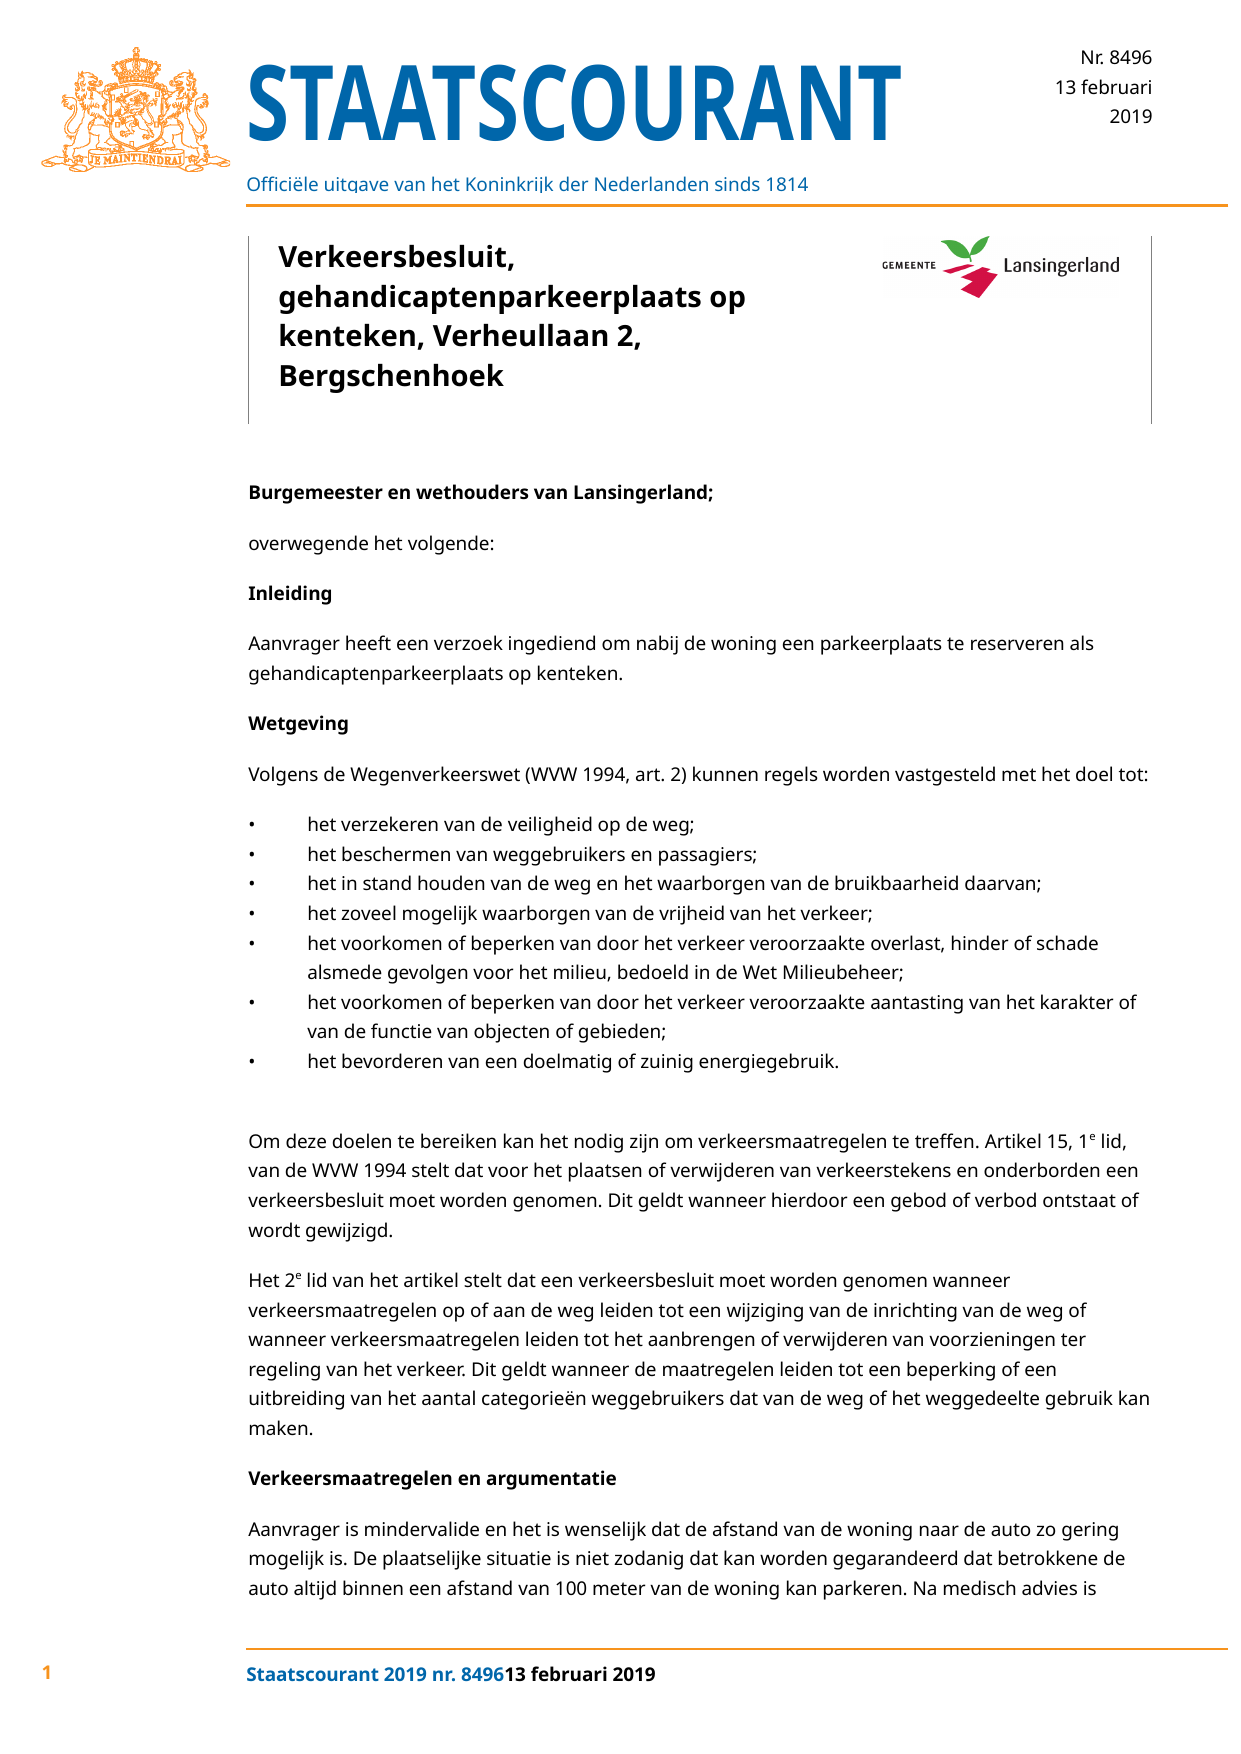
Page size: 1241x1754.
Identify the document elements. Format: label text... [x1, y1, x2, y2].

text Om deze doelen te bereiken kan het nodig zijn om verkeersmaatregelen te treffen. Artikel 15, 1e lid, van de WVW 1994 stelt dat voor het plaatsen of verwijderen van verkeerstekens en onderborden een verkeersbesluit moet worden genomen. Dit geldt wanneer hierdoor een gebod of verbod ontstaat of wordt gewijzigd. [248, 1128, 1152, 1243]
text Volgens de Wegenverkeerswet (WVW 1994, art. 2) kunnen regels worden vastgesteld met het doel tot: [248, 761, 1152, 787]
text Inleiding [248, 580, 1152, 606]
table_header Verkeersbesluit, gehandicaptenparkeerplaats op kenteken, Verheullaan 2, Bergschenhoek [249, 236, 850, 424]
list het in stand houden van de weg en het waarborgen van de bruikbaarheid daarvan; [248, 871, 1152, 896]
text Aanvrager is mindervalide en het is wenselijk dat de afstand van de woning naar de auto zo gering mogelijk is. De plaatselijke situatie is niet zodanig dat kan worden gegarandeerd dat betrokkene de auto altijd binnen een afstand van 100 meter van de woning kan parkeren. Na medisch advies is [248, 1516, 1152, 1601]
text Burgemeester en wethouders van Lansingerland; [248, 479, 1152, 505]
picture [41, 47, 231, 172]
list het voorkomen of beperken van door het verkeer veroorzaakte overlast, hinder of schade alsmede gevolgen voor het milieu, bedoeld in de Wet Milieubeheer; [248, 930, 1152, 985]
text Wetgeving [248, 711, 1152, 736]
picture [882, 236, 1119, 298]
text overwegende het volgende: [248, 530, 1152, 556]
list het verzekeren van de veiligheid op de weg; [248, 811, 1152, 837]
list het beschermen van weggebruikers en passagiers; [248, 841, 1152, 867]
list het voorkomen of beperken van door het verkeer veroorzaakte aantasting van het karakter of van de functie van objecten of gebieden; [248, 989, 1152, 1044]
list het zoveel mogelijk waarborgen van de vrijheid van het verkeer; [248, 900, 1152, 926]
text Verkeersmaatregelen en argumentatie [248, 1466, 1152, 1491]
list het bevorderen van een doelmatig of zuinig energiegebruik. [248, 1048, 1152, 1074]
text Het 2e lid van het artikel stelt dat een verkeersbesluit moet worden genomen wanneer verkeersmaatregelen op of aan de weg leiden tot een wijziging van de inrichting van de weg of wanneer verkeersmaatregelen leiden tot het aanbrengen of verwijderen van voorzieningen ter regeling van het verkeer. Dit geldt wanneer de maatregelen leiden tot een beperking of een uitbreiding van het aantal categorieën weggebruikers dat van de weg of het weggedeelte gebruik kan maken. [248, 1267, 1152, 1441]
text Aanvrager heeft een verzoek ingediend om nabij de woning een parkeerplaats te reserveren als gehandicaptenparkeerplaats op kenteken. [248, 631, 1152, 686]
table_header [850, 236, 1151, 424]
